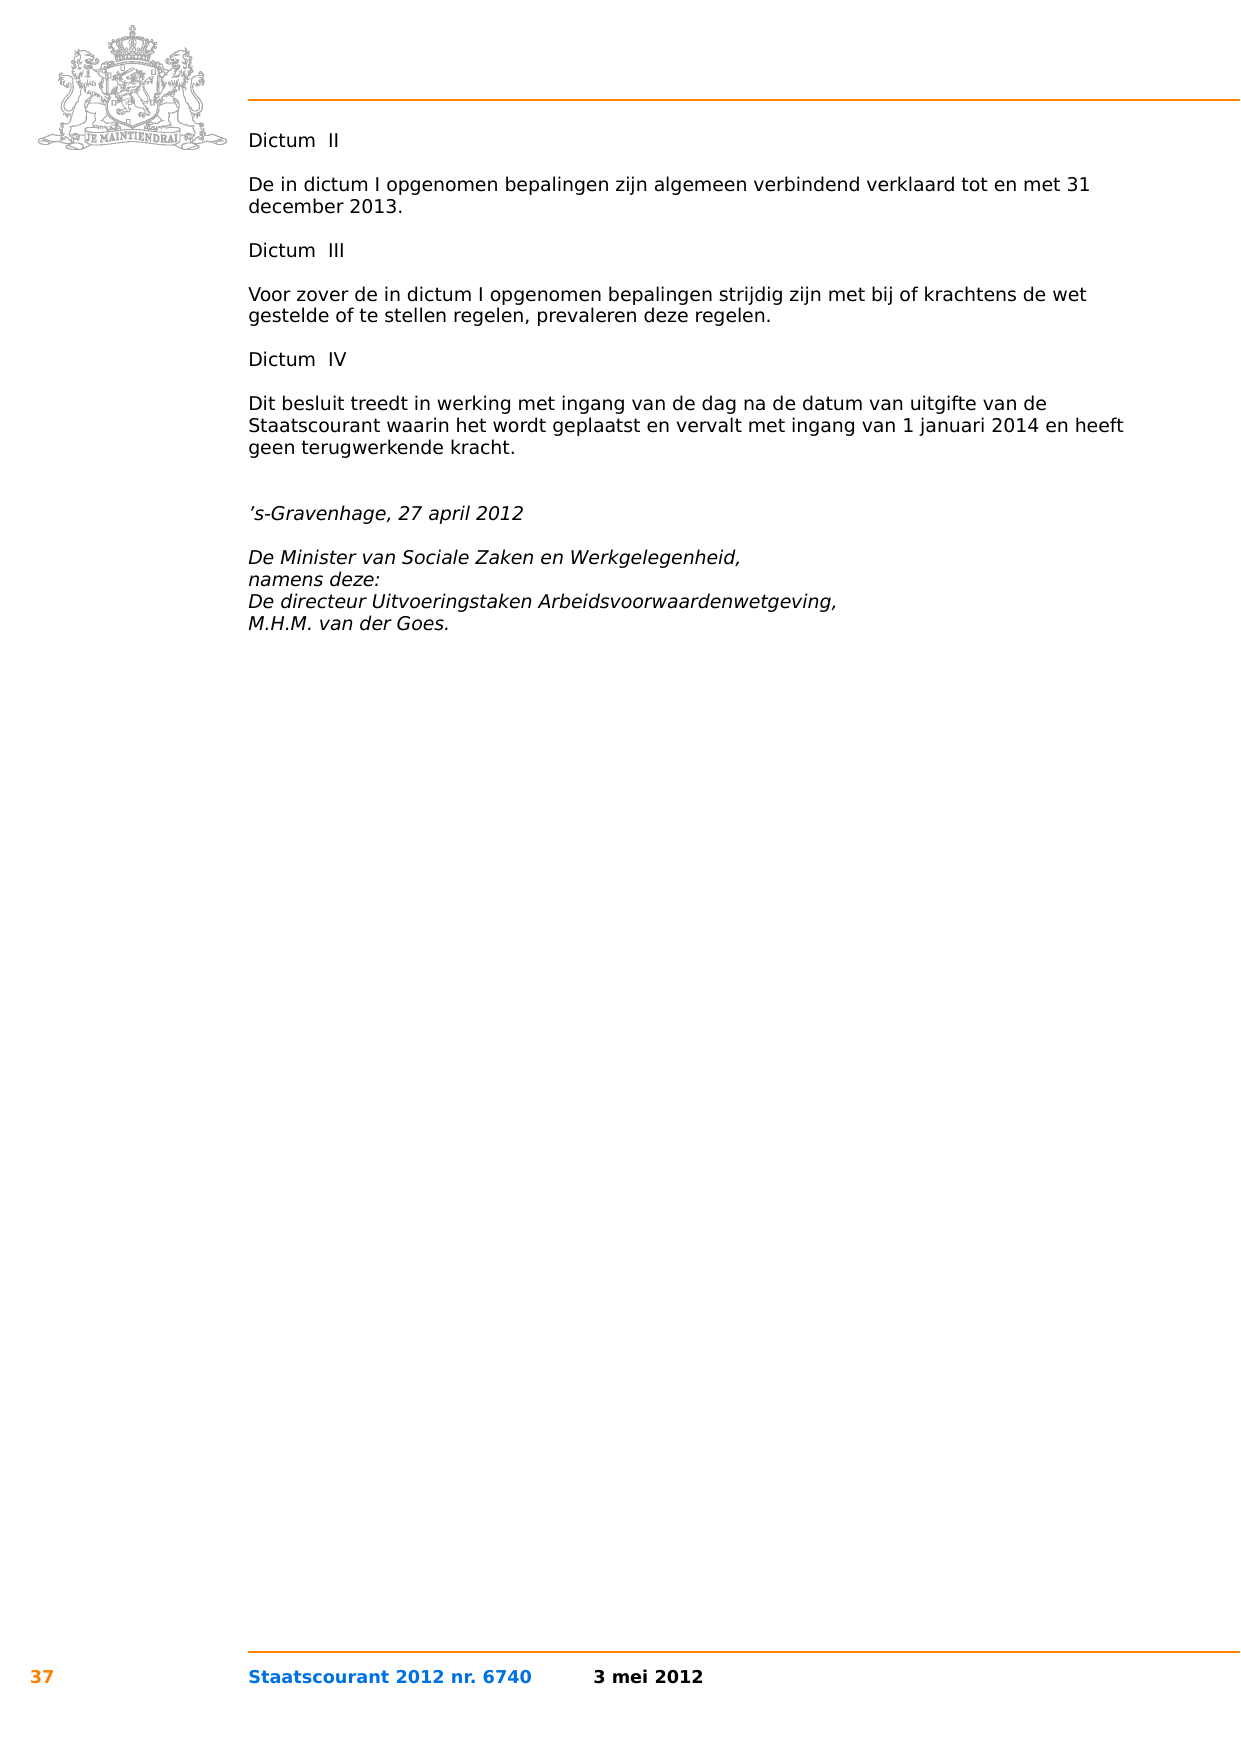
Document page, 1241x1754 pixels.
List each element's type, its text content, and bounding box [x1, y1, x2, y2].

text De in dictum I opgenomen bepalingen zijn algemeen verbindend verklaard tot en met 31 december 2013. [248, 174, 1163, 218]
text De Minister van Sociale Zaken en Werkgelegenheid, namens deze: De directeur Uitvoeringstaken Arbeidsvoorwaardenwetgeving, M.H.M. van der Goes. [248, 547, 1163, 635]
picture [38, 25, 227, 150]
text Dictum II [248, 130, 1163, 152]
text Dictum IV [248, 349, 1163, 371]
text Voor zover de in dictum I opgenomen bepalingen strijdig zijn met bij of krachtens de wet gestelde of te stellen regelen, prevaleren deze regelen. [248, 283, 1163, 327]
text ’s-Gravenhage, 27 april 2012 [248, 503, 1163, 525]
text Dit besluit treedt in werking met ingang van de dag na de datum van uitgifte van de Staatscourant waarin het wordt geplaatst en vervalt met ingang van 1 januari 2014 en heeft geen terugwerkende kracht. [248, 393, 1163, 459]
text Dictum III [248, 239, 1163, 262]
